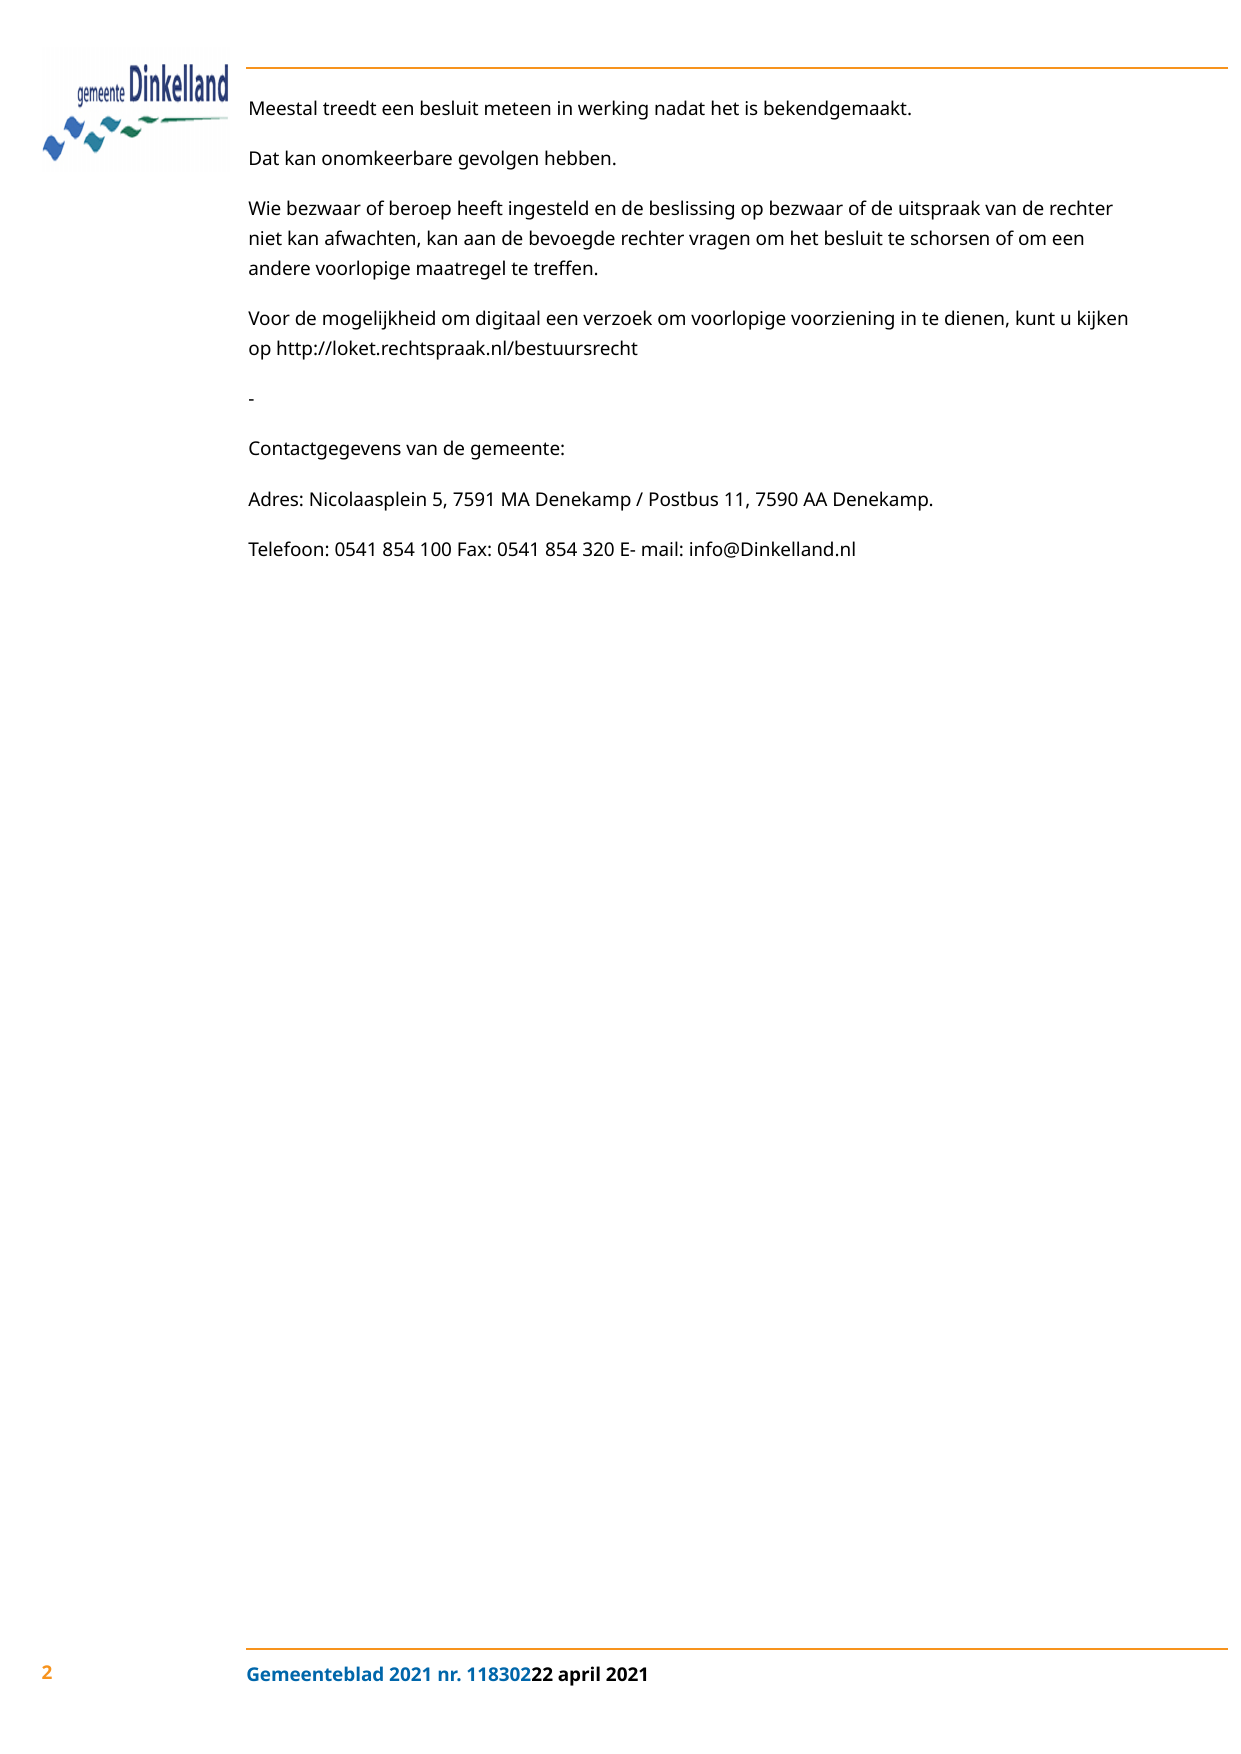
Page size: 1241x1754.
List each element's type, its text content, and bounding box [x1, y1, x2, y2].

picture [41, 47, 231, 172]
text Telefoon: 0541 854 100 Fax: 0541 854 320 E- mail: info@Dinkelland.nl [248, 536, 1152, 562]
text Adres: Nicolaasplein 5, 7591 MA Denekamp / Postbus 11, 7590 AA Denekamp. [248, 486, 1152, 512]
text Dat kan onomkeerbare gevolgen hebben. [248, 145, 1152, 171]
text Wie bezwaar of beroep heeft ingesteld en de beslissing op bezwaar of de uitspraak van de rechter niet kan afwachten, kan aan de bevoegde rechter vragen om het besluit te schorsen of om een andere voorlopige maatregel te treffen. [248, 196, 1152, 281]
text Voor de mogelijkheid om digitaal een verzoek om voorlopige voorziening in te dienen, kunt u kijken op http://loket.rechtspraak.nl/bestuursrecht [248, 305, 1152, 361]
text - [248, 385, 1152, 411]
text Meestal treedt een besluit meteen in werking nadat het is bekendgemaakt. [248, 95, 1152, 121]
text Contactgegevens van de gemeente: [248, 436, 1152, 461]
